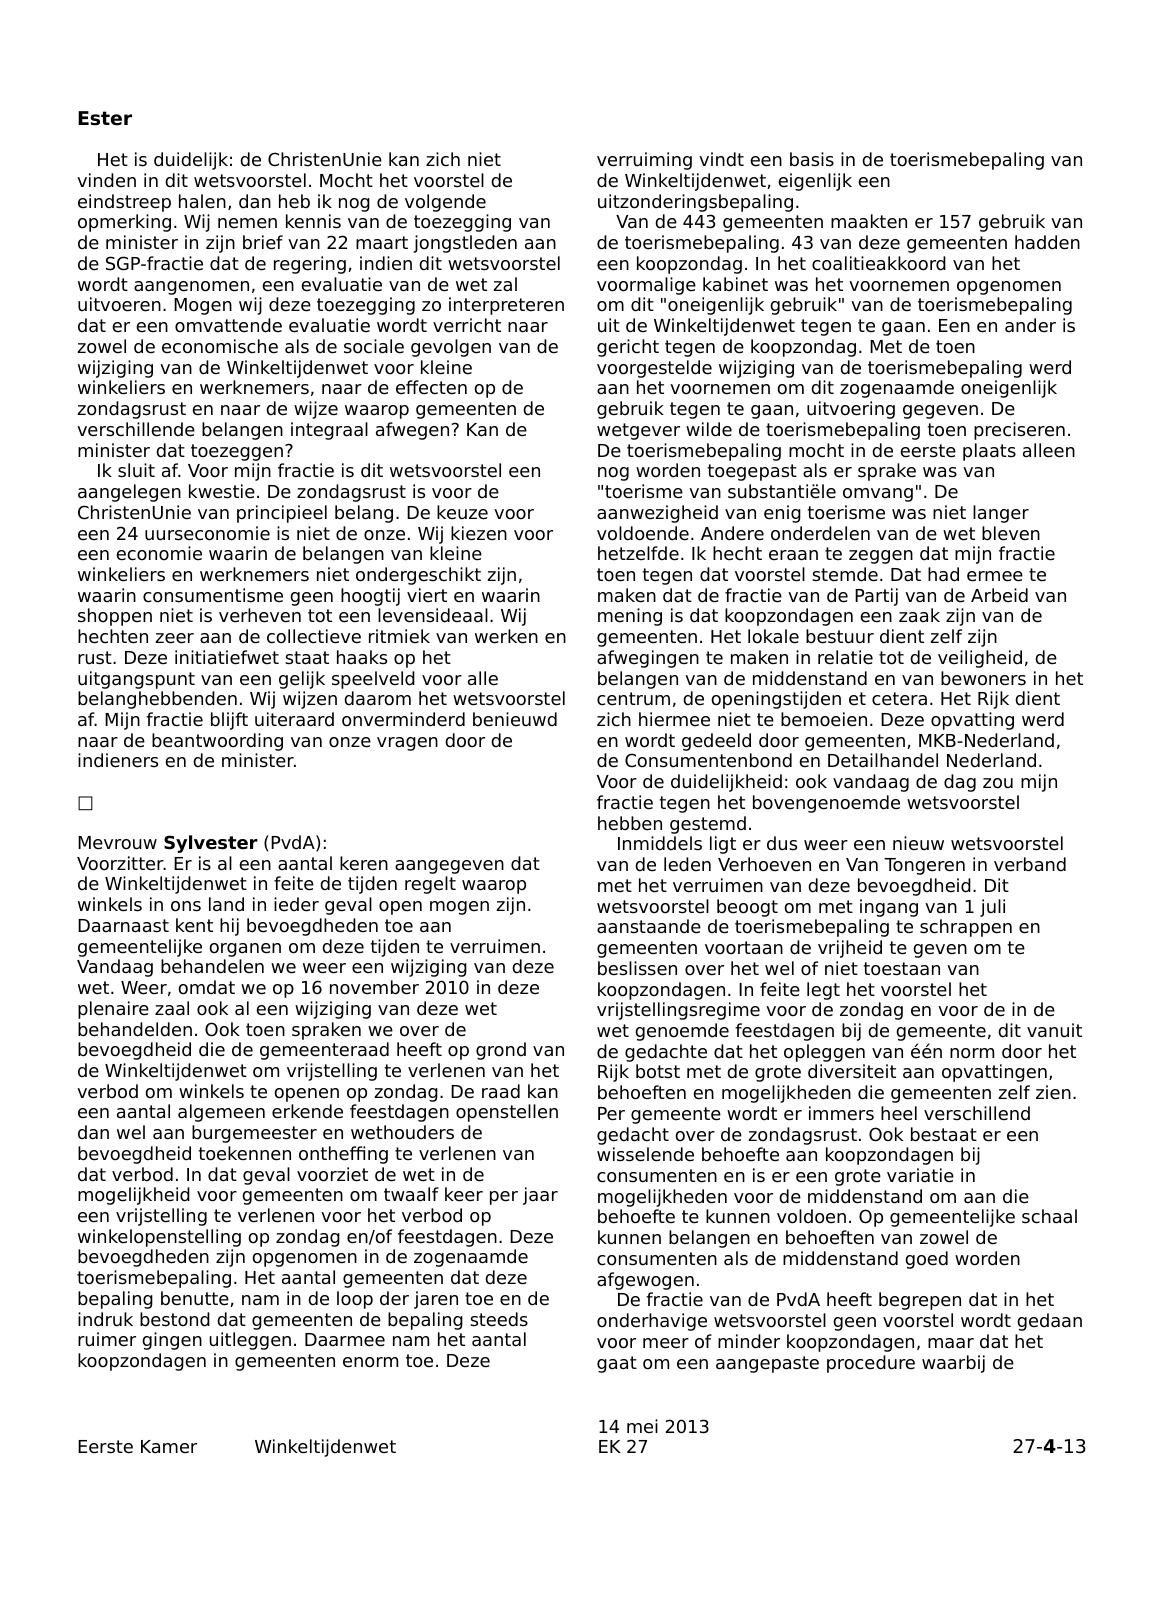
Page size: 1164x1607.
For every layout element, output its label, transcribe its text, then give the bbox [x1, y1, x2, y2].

text Ik sluit af. Voor mijn fractie is dit wetsvoorstel een aangelegen kwestie. De zondagsrust is voor de ChristenUnie van principieel belang. De keuze voor een 24 uurseconomie is niet de onze. Wij kiezen voor een economie waarin de belangen van kleine winkeliers en werknemers niet ondergeschikt zijn, waarin consumentisme geen hoogtij viert en waarin shoppen niet is verheven tot een levensideaal. Wij hechten zeer aan de collectieve ritmiek van werken en rust. Deze initiatiefwet staat haaks op het uitgangspunt van een gelijk speelveld voor alle belanghebbenden. Wij wijzen daarom het wetsvoorstel af. Mijn fractie blijft uiteraard onverminderd benieuwd naar de beantwoording van onze vragen door de indieners en de minister. [77, 461, 567, 772]
text De fractie van de PvdA heeft begrepen dat in het onderhavige wetsvoorstel geen voorstel wordt gedaan voor meer of minder koopzondagen, maar dat het gaat om een aangepaste procedure waarbij de [596, 1290, 1087, 1373]
text Inmiddels ligt er dus weer een nieuw wetsvoorstel van de leden Verhoeven en Van Tongeren in verband met het verruimen van deze bevoegdheid. Dit wetsvoorstel beoogt om met ingang van 1 juli aanstaande de toerismebepaling te schrappen en gemeenten voortaan de vrijheid te geven om te beslissen over het wel of niet toestaan van koopzondagen. In feite legt het voorstel het vrijstellingsregime voor de zondag en voor de in de wet genoemde feestdagen bij de gemeente, dit vanuit de gedachte dat het opleggen van één norm door het Rijk botst met de grote diversiteit aan opvattingen, behoeften en mogelijkheden die gemeenten zelf zien. Per gemeente wordt er immers heel verschillend gedacht over de zondagsrust. Ook bestaat er een wisselende behoefte aan koopzondagen bij consumenten en is er een grote variatie in mogelijkheden voor de middenstand om aan die behoefte te kunnen voldoen. Op gemeentelijke schaal kunnen belangen en behoeften van zowel de consumenten als de middenstand goed worden afgewogen. [596, 834, 1087, 1290]
text Het is duidelijk: de ChristenUnie kan zich niet vinden in dit wetsvoorstel. Mocht het voorstel de eindstreep halen, dan heb ik nog de volgende opmerking. Wij nemen kennis van de toezegging van de minister in zijn brief van 22 maart jongstleden aan de SGP-fractie dat de regering, indien dit wetsvoorstel wordt aangenomen, een evaluatie van de wet zal uitvoeren. Mogen wij deze toezegging zo interpreteren dat er een omvattende evaluatie wordt verricht naar zowel de economische als de sociale gevolgen van de wijziging van de Winkeltijdenwet voor kleine winkeliers en werknemers, naar de effecten op de zondagsrust en naar de wijze waarop gemeenten de verschillende belangen integraal afwegen? Kan de minister dat toezeggen? [77, 150, 567, 461]
text Mevrouw Sylvester (PvdA): [77, 833, 567, 853]
text □ [77, 792, 567, 813]
text Van de 443 gemeenten maakten er 157 gebruik van de toerismebepaling. 43 van deze gemeenten hadden een koopzondag. In het coalitieakkoord van het voormalige kabinet was het voornemen opgenomen om dit "oneigenlijk gebruik" van de toerismebepaling uit de Winkeltijdenwet tegen te gaan. Een en ander is gericht tegen de koopzondag. Met de toen voorgestelde wijziging van de toerismebepaling werd aan het voornemen om dit zogenaamde oneigenlijk gebruik tegen te gaan, uitvoering gegeven. De wetgever wilde de toerismebepaling toen preciseren. De toerismebepaling mocht in de eerste plaats alleen nog worden toegepast als er sprake was van "toerisme van substantiële omvang". De aanwezigheid van enig toerisme was niet langer voldoende. Andere onderdelen van de wet bleven hetzelfde. Ik hecht eraan te zeggen dat mijn fractie toen tegen dat voorstel stemde. Dat had ermee te maken dat de fractie van de Partij van de Arbeid van mening is dat koopzondagen een zaak zijn van de gemeenten. Het lokale bestuur dient zelf zijn afwegingen te maken in relatie tot de veiligheid, de belangen van de middenstand en van bewoners in het centrum, de openingstijden et cetera. Het Rijk dient zich hiermee niet te bemoeien. Deze opvatting werd en wordt gedeeld door gemeenten, MKB-Nederland, de Consumentenbond en Detailhandel Nederland. Voor de duidelijkheid: ook vandaag de dag zou mijn fractie tegen het bovengenoemde wetsvoorstel hebben gestemd. [596, 212, 1087, 834]
text verruiming vindt een basis in de toerismebepaling van de Winkeltijdenwet, eigenlijk een uitzonderingsbepaling. [596, 150, 1087, 212]
text Voorzitter. Er is al een aantal keren aangegeven dat de Winkeltijdenwet in feite de tijden regelt waarop winkels in ons land in ieder geval open mogen zijn. Daarnaast kent hij bevoegdheden toe aan gemeentelijke organen om deze tijden te verruimen. Vandaag behandelen we weer een wijziging van deze wet. Weer, omdat we op 16 november 2010 in deze plenaire zaal ook al een wijziging van deze wet behandelden. Ook toen spraken we over de bevoegdheid die de gemeenteraad heeft op grond van de Winkeltijdenwet om vrijstelling te verlenen van het verbod om winkels te openen op zondag. De raad kan een aantal algemeen erkende feestdagen openstellen dan wel aan burgemeester en wethouders de bevoegdheid toekennen ontheffing te verlenen van dat verbod. In dat geval voorziet de wet in de mogelijkheid voor gemeenten om twaalf keer per jaar een vrijstelling te verlenen voor het verbod op winkelopenstelling op zondag en/of feestdagen. Deze bevoegdheden zijn opgenomen in de zogenaamde toerismebepaling. Het aantal gemeenten dat deze bepaling benutte, nam in de loop der jaren toe en de indruk bestond dat gemeenten de bepaling steeds ruimer gingen uitleggen. Daarmee nam het aantal koopzondagen in gemeenten enorm toe. Deze [77, 853, 567, 1372]
